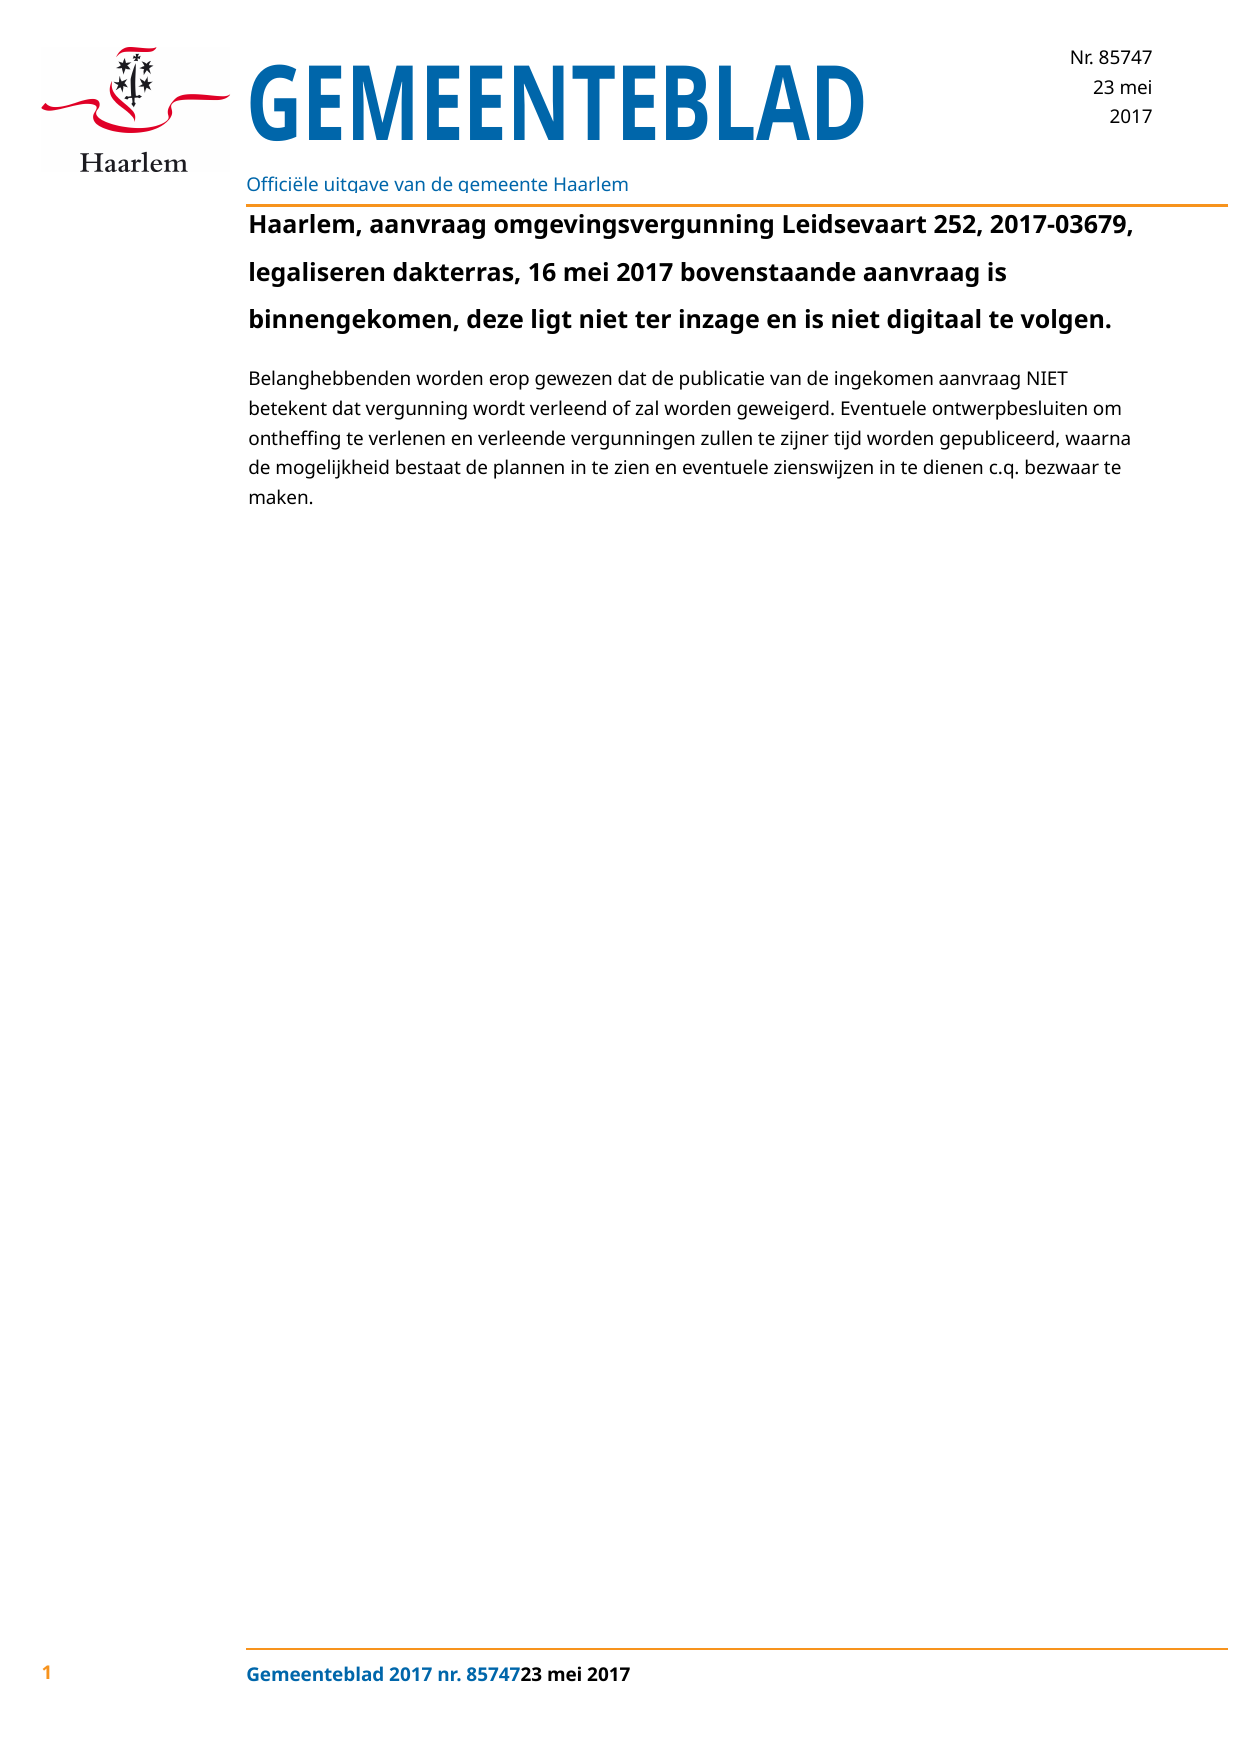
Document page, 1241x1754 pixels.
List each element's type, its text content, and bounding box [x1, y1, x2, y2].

text Haarlem, aanvraag omgevingsvergunning Leidsevaart 252, 2017-03679, legaliseren dakterras, 16 mei 2017 bovenstaande aanvraag is binnengekomen, deze ligt niet ter inzage en is niet digitaal te volgen. [248, 207, 1152, 336]
text Belanghebbenden worden erop gewezen dat de publicatie van de ingekomen aanvraag NIET betekent dat vergunning wordt verleend of zal worden geweigerd. Eventuele ontwerpbesluiten om ontheffing te verlenen en verleende vergunningen zullen te zijner tijd worden gepubliceerd, waarna de mogelijkheid bestaat de plannen in te zien en eventuele zienswijzen in te dienen c.q. bezwaar te maken. [248, 366, 1152, 509]
picture [41, 47, 231, 172]
